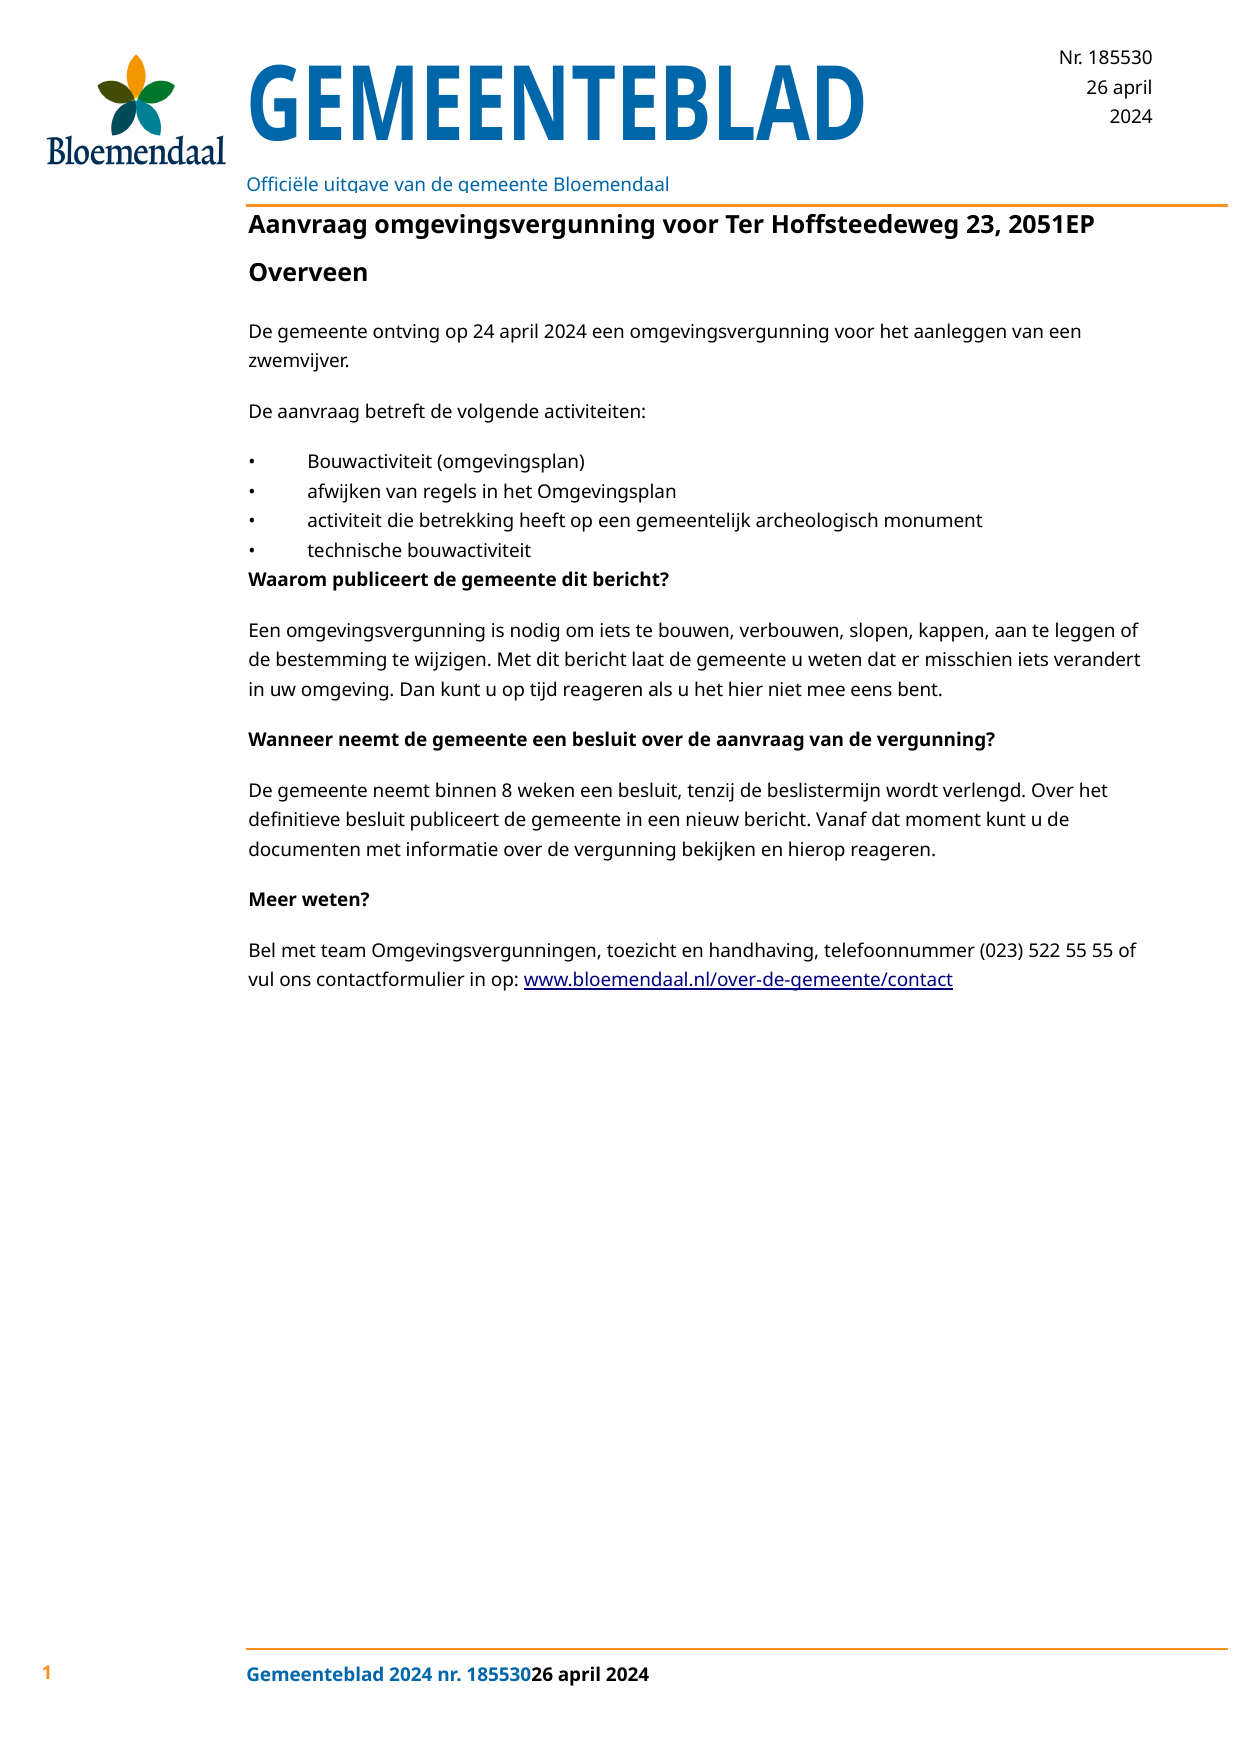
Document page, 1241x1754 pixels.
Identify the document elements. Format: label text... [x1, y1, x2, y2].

list activiteit die betrekking heeft op een gemeentelijk archeologisch monument [248, 507, 1152, 533]
text Een omgevingsvergunning is nodig om iets te bouwen, verbouwen, slopen, kappen, aan te leggen of de bestemming te wijzigen. Met dit bericht laat de gemeente u weten dat er misschien iets verandert in uw omgeving. Dan kunt u op tijd reageren als u het hier niet mee eens bent. [248, 617, 1152, 702]
text De aanvraag betreft de volgende activiteiten: [248, 398, 1152, 424]
text Bel met team Omgevingsvergunningen, toezicht en handhaving, telefoonnummer (023) 522 55 55 of vul ons contactformulier in op: www.bloemendaal.nl/over-de-gemeente/contact [248, 937, 1152, 992]
list afwijken van regels in het Omgevingsplan [248, 478, 1152, 504]
text De gemeente ontving op 24 april 2024 een omgevingsvergunning voor het aanleggen van een zwemvijver. [248, 318, 1152, 373]
picture [41, 47, 231, 172]
text Wanneer neemt de gemeente een besluit over de aanvraag van de vergunning? [248, 727, 1152, 752]
text Aanvraag omgevingsvergunning voor Ter Hoffsteedeweg 23, 2051EP Overveen [248, 207, 1152, 288]
list technische bouwactiviteit [248, 537, 1152, 563]
text Waarom publiceert de gemeente dit bericht? [248, 567, 1152, 592]
text De gemeente neemt binnen 8 weken een besluit, tenzij de beslistermijn wordt verlengd. Over het definitieve besluit publiceert de gemeente in een nieuw bericht. Vanaf dat moment kunt u de documenten met informatie over de vergunning bekijken en hierop reageren. [248, 777, 1152, 862]
list Bouwactiviteit (omgevingsplan) [248, 448, 1152, 474]
text Meer weten? [248, 887, 1152, 912]
